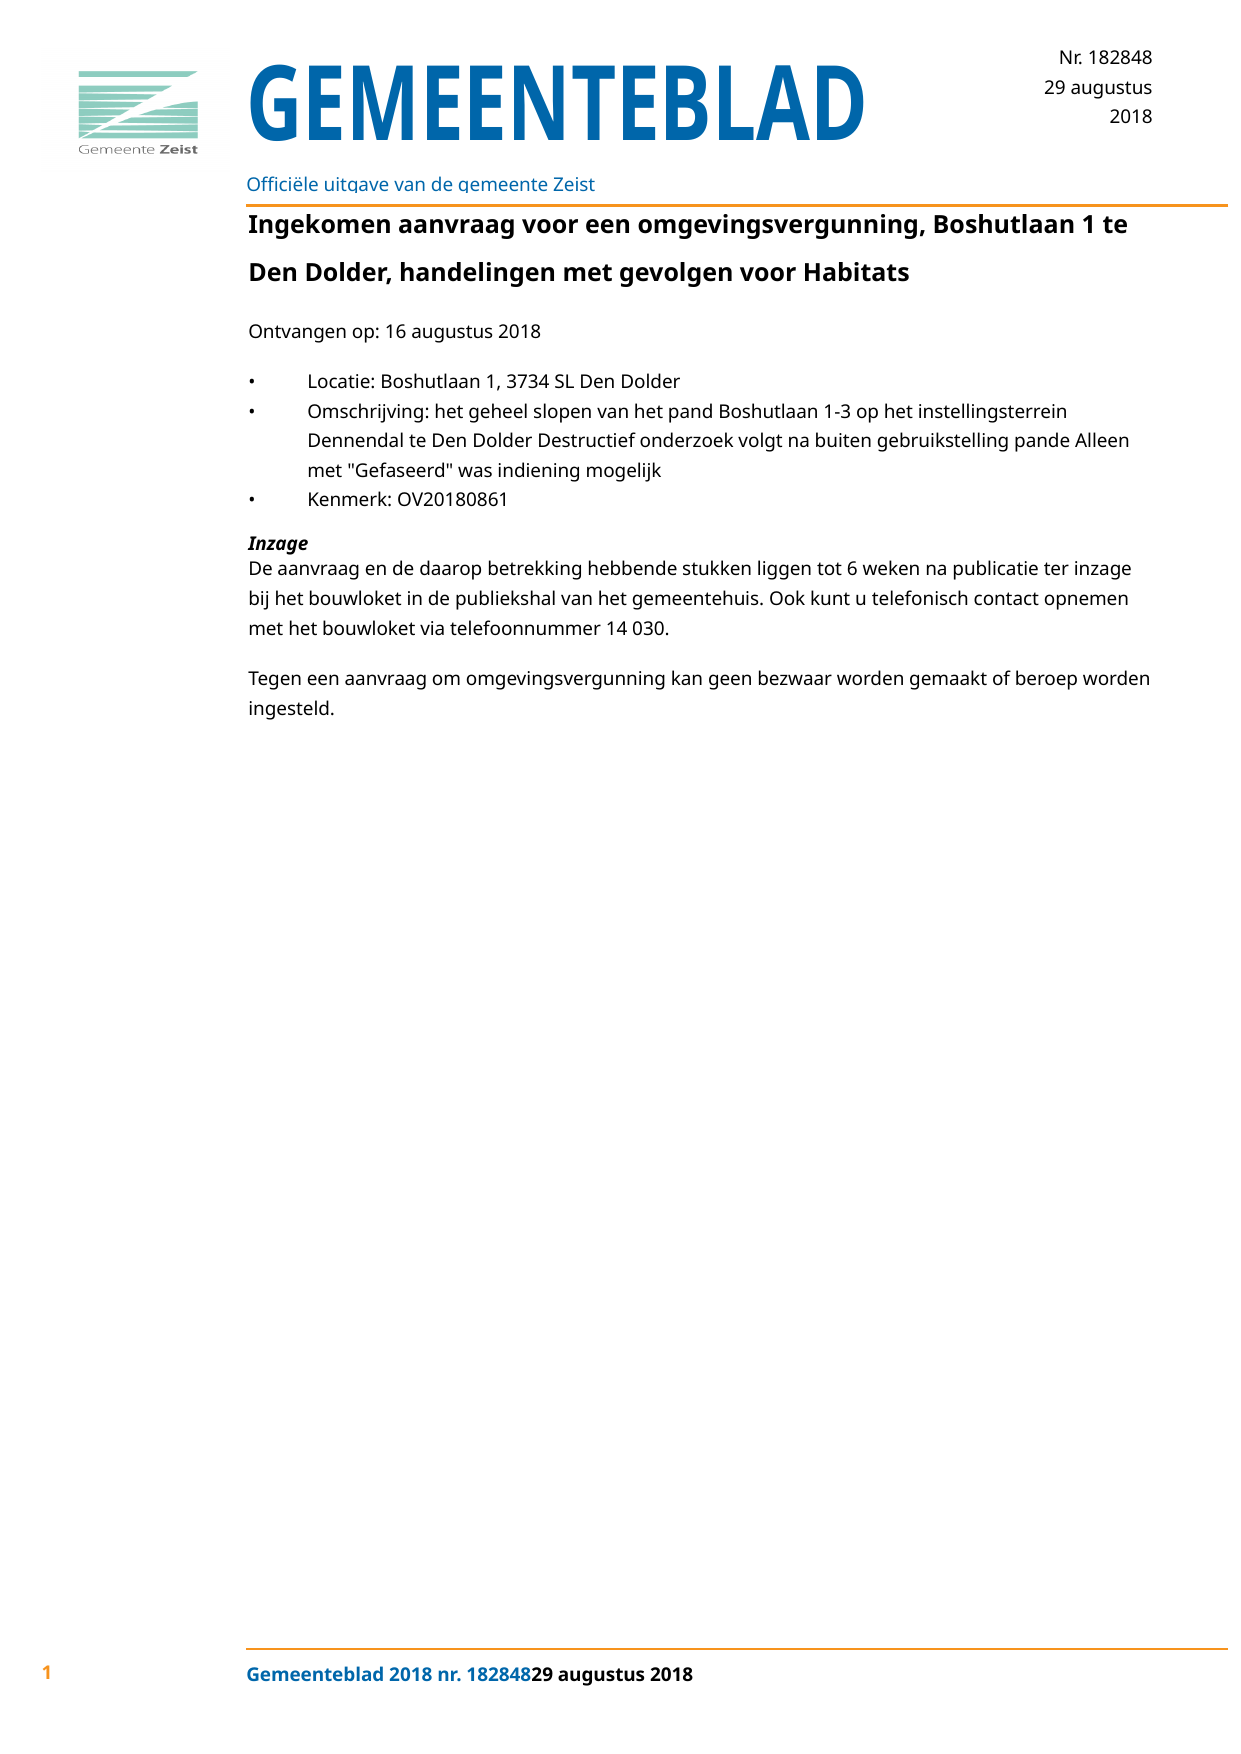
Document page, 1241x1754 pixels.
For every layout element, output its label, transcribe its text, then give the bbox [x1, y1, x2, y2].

list Locatie: Boshutlaan 1, 3734 SL Den Dolder [248, 368, 1152, 394]
text Ingekomen aanvraag voor een omgevingsvergunning, Boshutlaan 1 te Den Dolder, handelingen met gevolgen voor Habitats [248, 207, 1152, 288]
text Ontvangen op: 16 augustus 2018 [248, 318, 1152, 344]
text De aanvraag en de daarop betrekking hebbende stukken liggen tot 6 weken na publicatie ter inzage bij het bouwloket in de publiekshal van het gemeentehuis. Ook kunt u telefonisch contact opnemen met het bouwloket via telefoonnummer 14 030. [248, 556, 1152, 640]
text Tegen een aanvraag om omgevingsvergunning kan geen bezwaar worden gemaakt of beroep worden ingesteld. [248, 665, 1152, 720]
picture [41, 47, 231, 172]
list Omschrijving: het geheel slopen van het pand Boshutlaan 1-3 op het instellingsterrein Dennendal te Den Dolder Destructief onderzoek volgt na buiten gebruikstelling pande Alleen met "Gefaseerd" was indiening mogelijk [248, 398, 1152, 483]
text Inzage [248, 530, 1152, 556]
list Kenmerk: OV20180861 [248, 487, 1152, 512]
